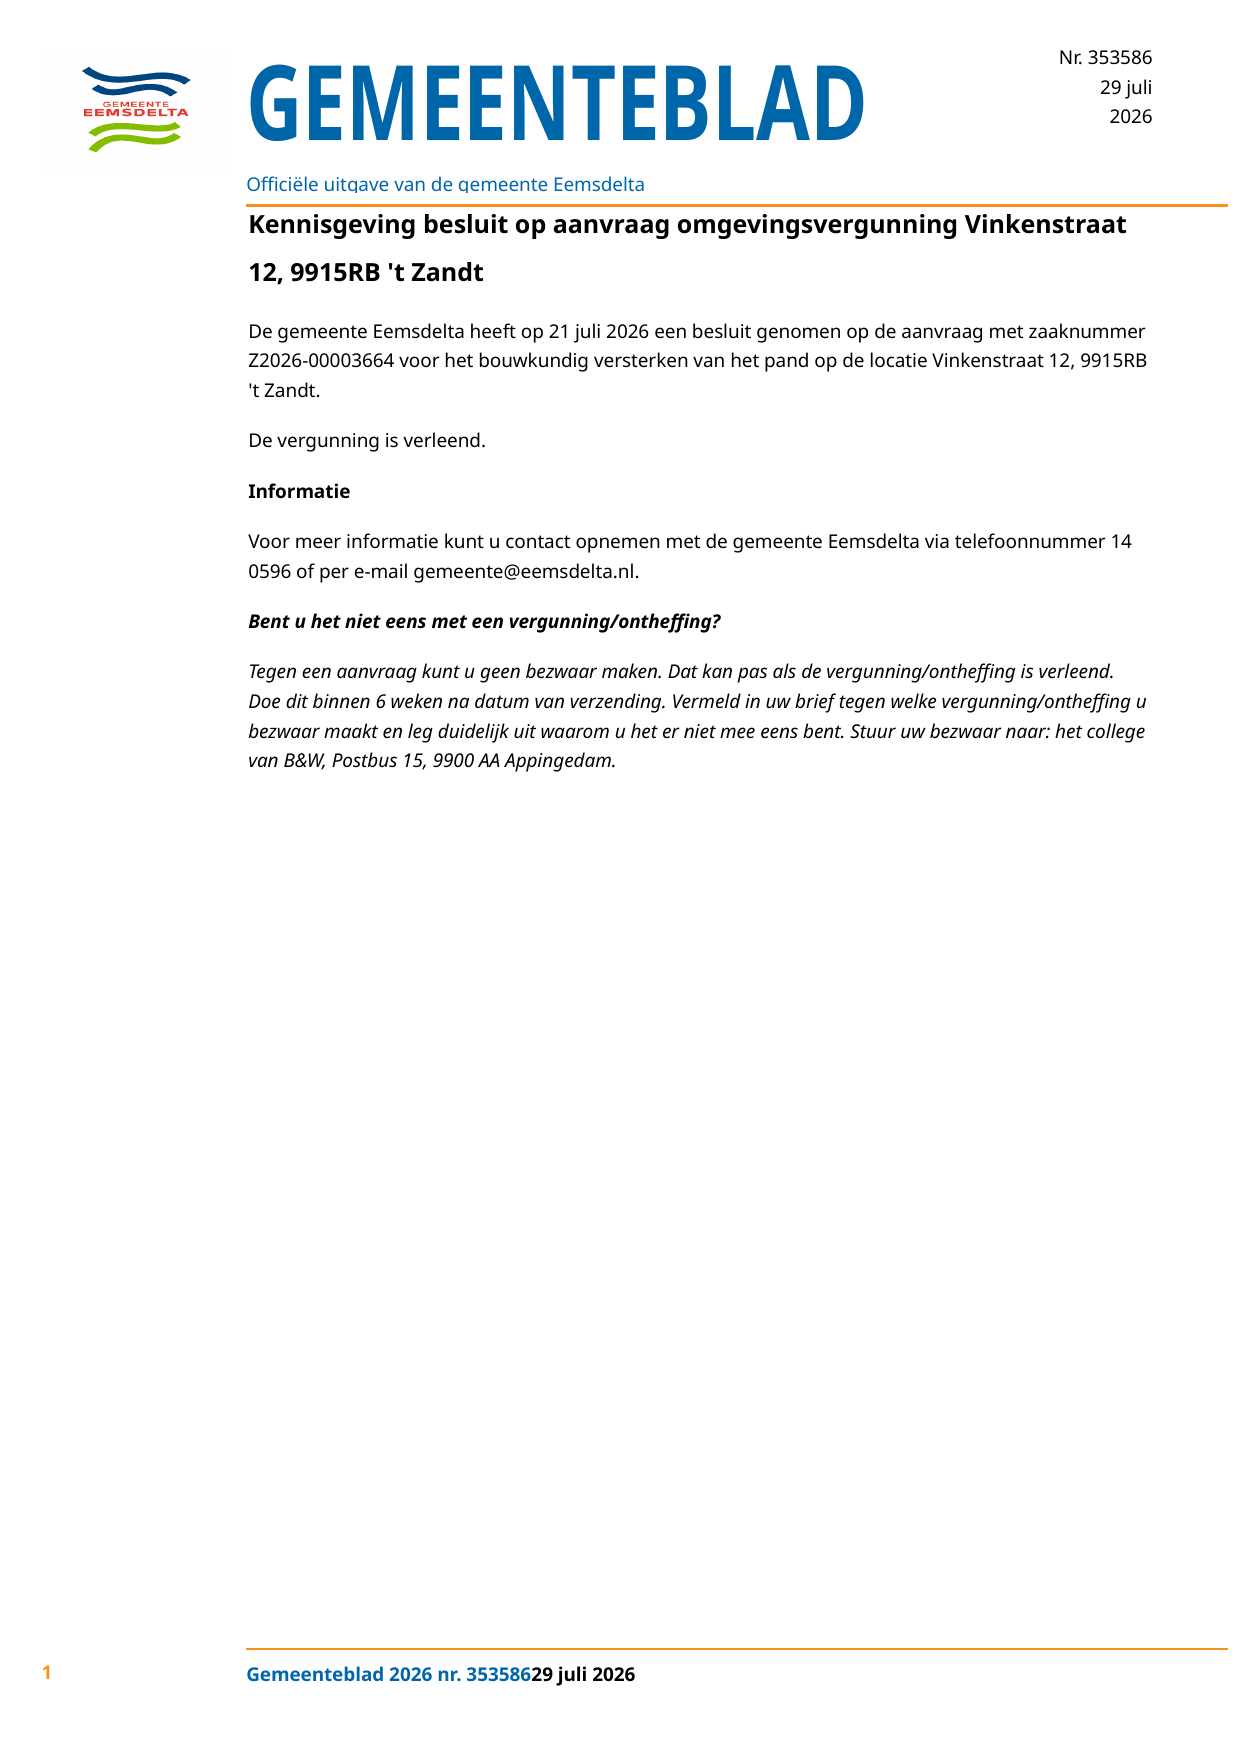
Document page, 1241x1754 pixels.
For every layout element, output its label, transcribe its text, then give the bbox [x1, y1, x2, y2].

picture [41, 47, 231, 172]
text De gemeente Eemsdelta heeft op 21 juli 2026 een besluit genomen op de aanvraag met zaaknummer Z2026-00003664 voor het bouwkundig versterken van het pand op de locatie Vinkenstraat 12, 9915RB 't Zandt. [248, 318, 1152, 403]
text Voor meer informatie kunt u contact opnemen met de gemeente Eemsdelta via telefoonnummer 14 0596 of per e-mail gemeente@eemsdelta.nl. [248, 528, 1152, 584]
text Bent u het niet eens met een vergunning/ontheffing? [248, 608, 1152, 634]
text Tegen een aanvraag kunt u geen bezwaar maken. Dat kan pas als de vergunning/ontheffing is verleend. Doe dit binnen 6 weken na datum van verzending. Vermeld in uw brief tegen welke vergunning/ontheffing u bezwaar maakt en leg duidelijk uit waarom u het er niet mee eens bent. Stuur uw bezwaar naar: het college van B&W, Postbus 15, 9900 AA Appingedam. [248, 659, 1152, 773]
text De vergunning is verleend. [248, 427, 1152, 453]
text Kennisgeving besluit op aanvraag omgevingsvergunning Vinkenstraat 12, 9915RB 't Zandt [248, 207, 1152, 288]
text Informatie [248, 478, 1152, 504]
